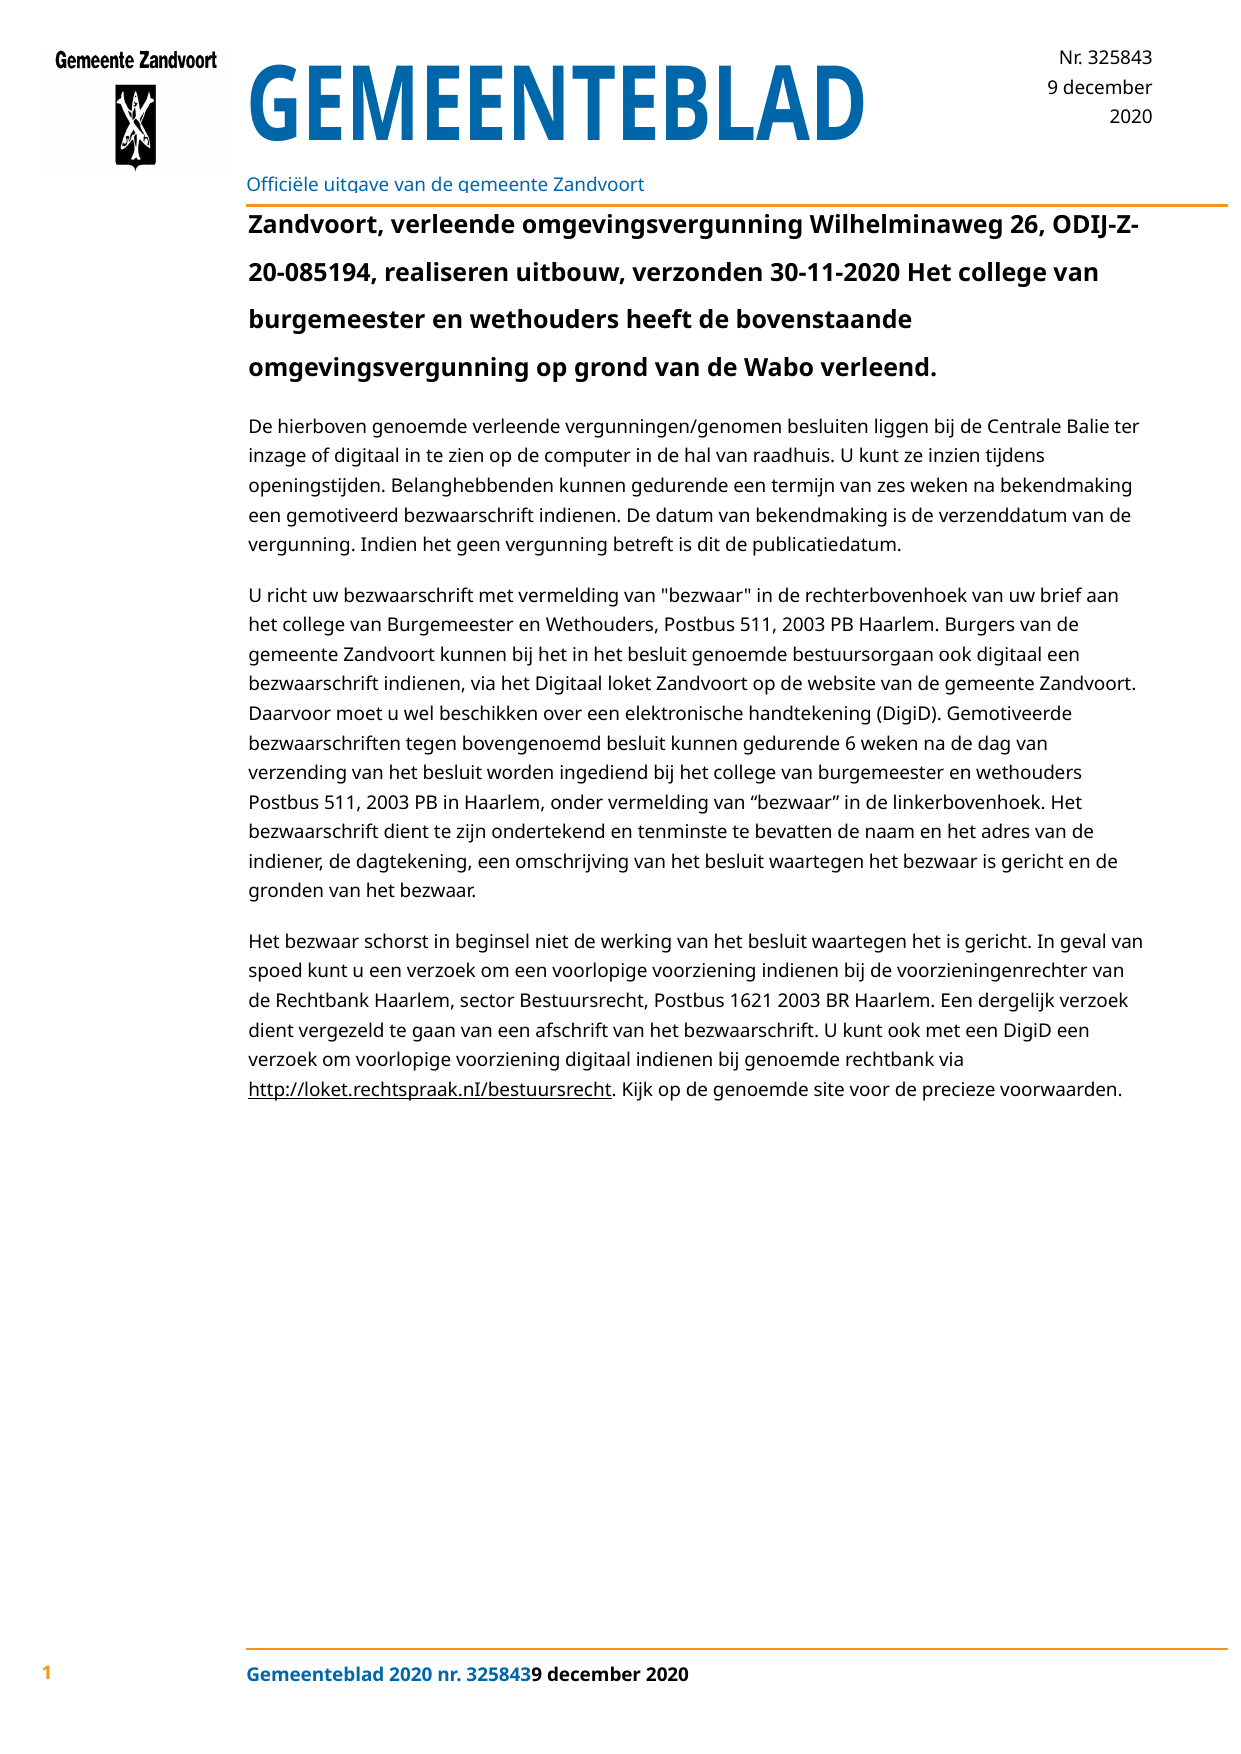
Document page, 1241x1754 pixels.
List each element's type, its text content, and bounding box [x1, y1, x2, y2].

text U richt uw bezwaarschrift met vermelding van "bezwaar" in de rechterbovenhoek van uw brief aan het college van Burgemeester en Wethouders, Postbus 511, 2003 PB Haarlem. Burgers van de gemeente Zandvoort kunnen bij het in het besluit genoemde bestuursorgaan ook digitaal een bezwaarschrift indienen, via het Digitaal loket Zandvoort op de website van de gemeente Zandvoort. Daarvoor moet u wel beschikken over een elektronische handtekening (DigiD). Gemotiveerde bezwaarschriften tegen bovengenoemd besluit kunnen gedurende 6 weken na de dag van verzending van het besluit worden ingediend bij het college van burgemeester en wethouders Postbus 511, 2003 PB in Haarlem, onder vermelding van “bezwaar” in de linkerbovenhoek. Het bezwaarschrift dient te zijn ondertekend en tenminste te bevatten de naam en het adres van de indiener, de dagtekening, een omschrijving van het besluit waartegen het bezwaar is gericht en de gronden van het bezwaar. [248, 582, 1152, 903]
text De hierboven genoemde verleende vergunningen/genomen besluiten liggen bij de Centrale Balie ter inzage of digitaal in te zien op de computer in de hal van raadhuis. U kunt ze inzien tijdens openingstijden. Belanghebbenden kunnen gedurende een termijn van zes weken na bekendmaking een gemotiveerd bezwaarschrift indienen. De datum van bekendmaking is de verzenddatum van de vergunning. Indien het geen vergunning betreft is dit de publicatiedatum. [248, 413, 1152, 557]
text Het bezwaar schorst in beginsel niet de werking van het besluit waartegen het is gericht. In geval van spoed kunt u een verzoek om een voorlopige voorziening indienen bij de voorzieningenrechter van de Rechtbank Haarlem, sector Bestuursrecht, Postbus 1621 2003 BR Haarlem. Een dergelijk verzoek dient vergezeld te gaan van een afschrift van het bezwaarschrift. U kunt ook met een DigiD een verzoek om voorlopige voorziening digitaal indienen bij genoemde rechtbank via http://loket.rechtspraak.nI/bestuursrecht. Kijk op de genoemde site voor de precieze voorwaarden. [248, 928, 1152, 1102]
picture [41, 47, 231, 172]
text Zandvoort, verleende omgevingsvergunning Wilhelminaweg 26, ODIJ-Z-20-085194, realiseren uitbouw, verzonden 30-11-2020 Het college van burgemeester en wethouders heeft de bovenstaande omgevingsvergunning op grond van de Wabo verleend. [248, 207, 1152, 384]
